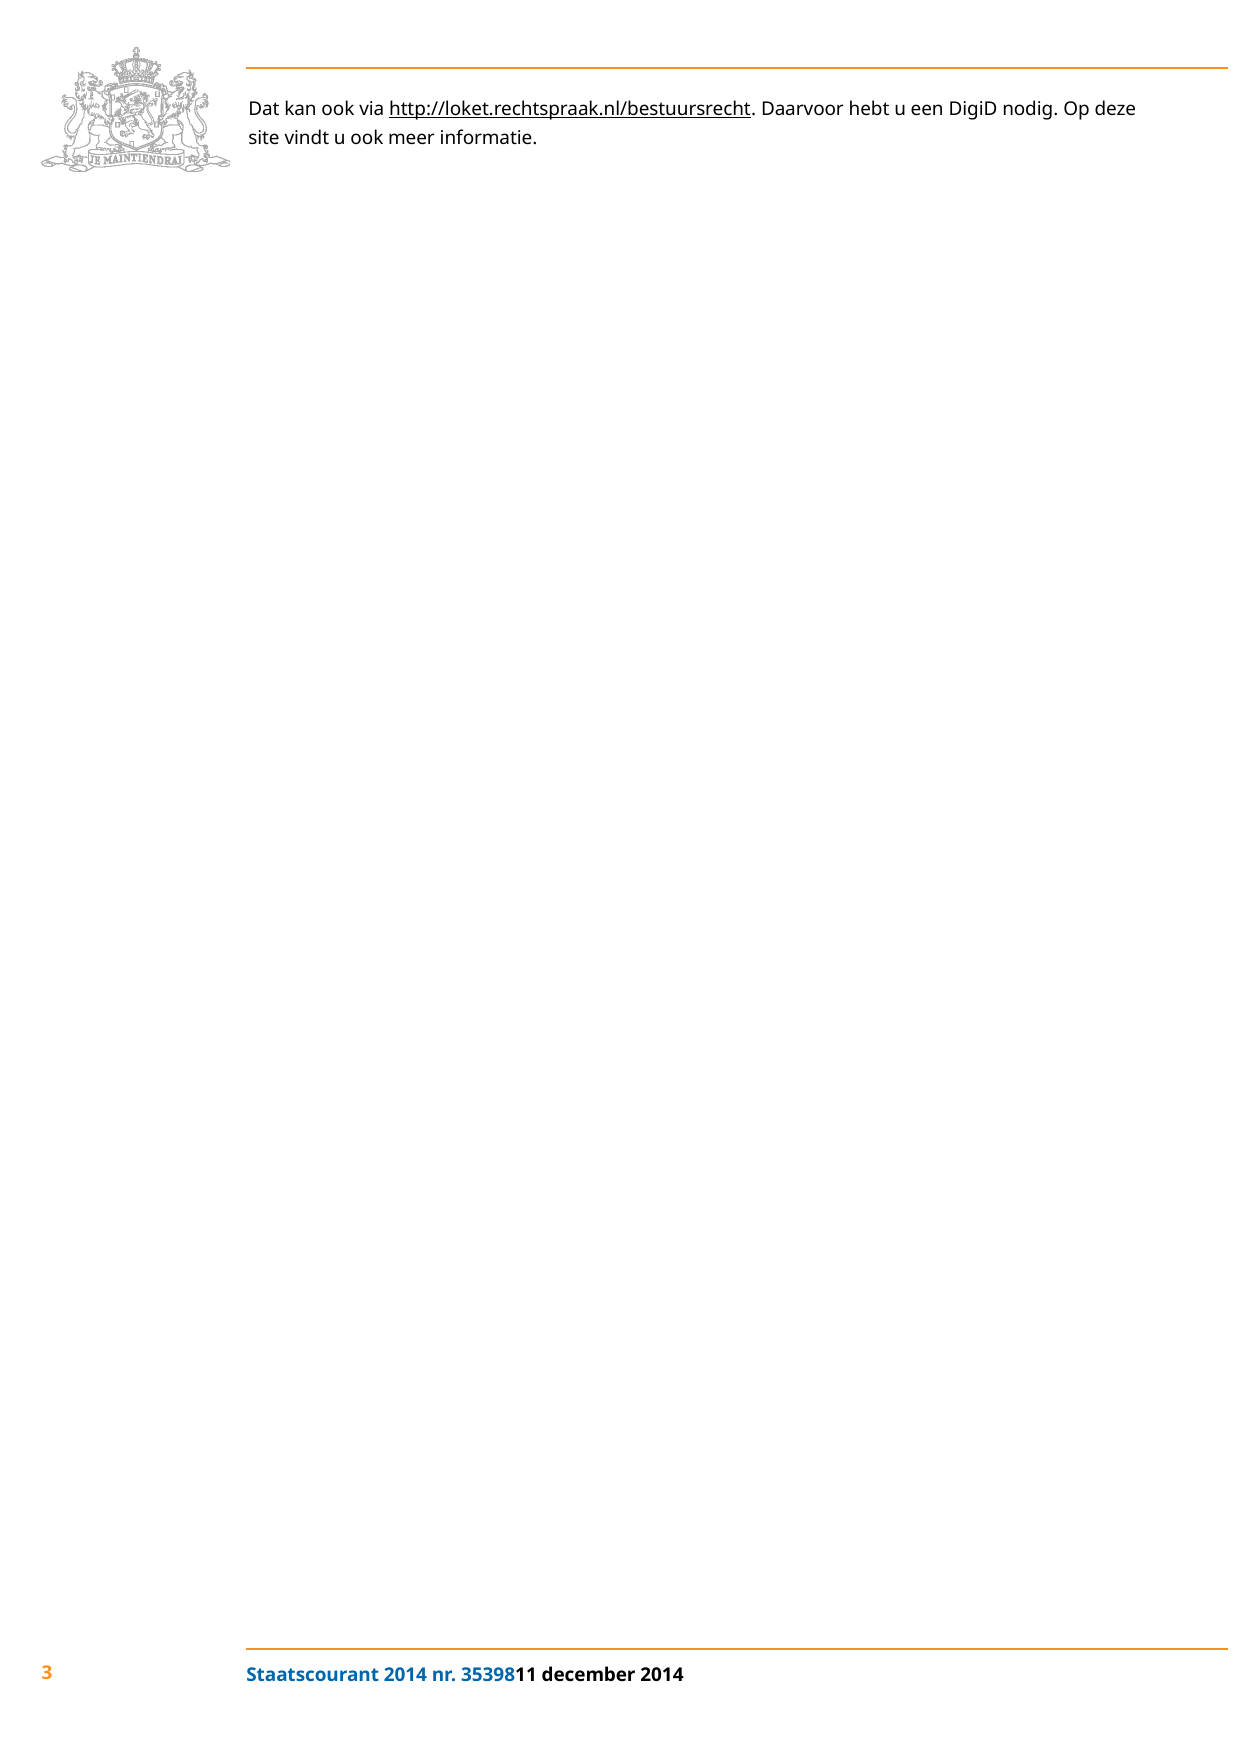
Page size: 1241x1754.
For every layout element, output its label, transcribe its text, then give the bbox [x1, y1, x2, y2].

text Dat kan ook via http://loket.rechtspraak.nl/bestuursrecht. Daarvoor hebt u een DigiD nodig. Op deze site vindt u ook meer informatie. [248, 95, 1152, 150]
picture [41, 47, 231, 172]
